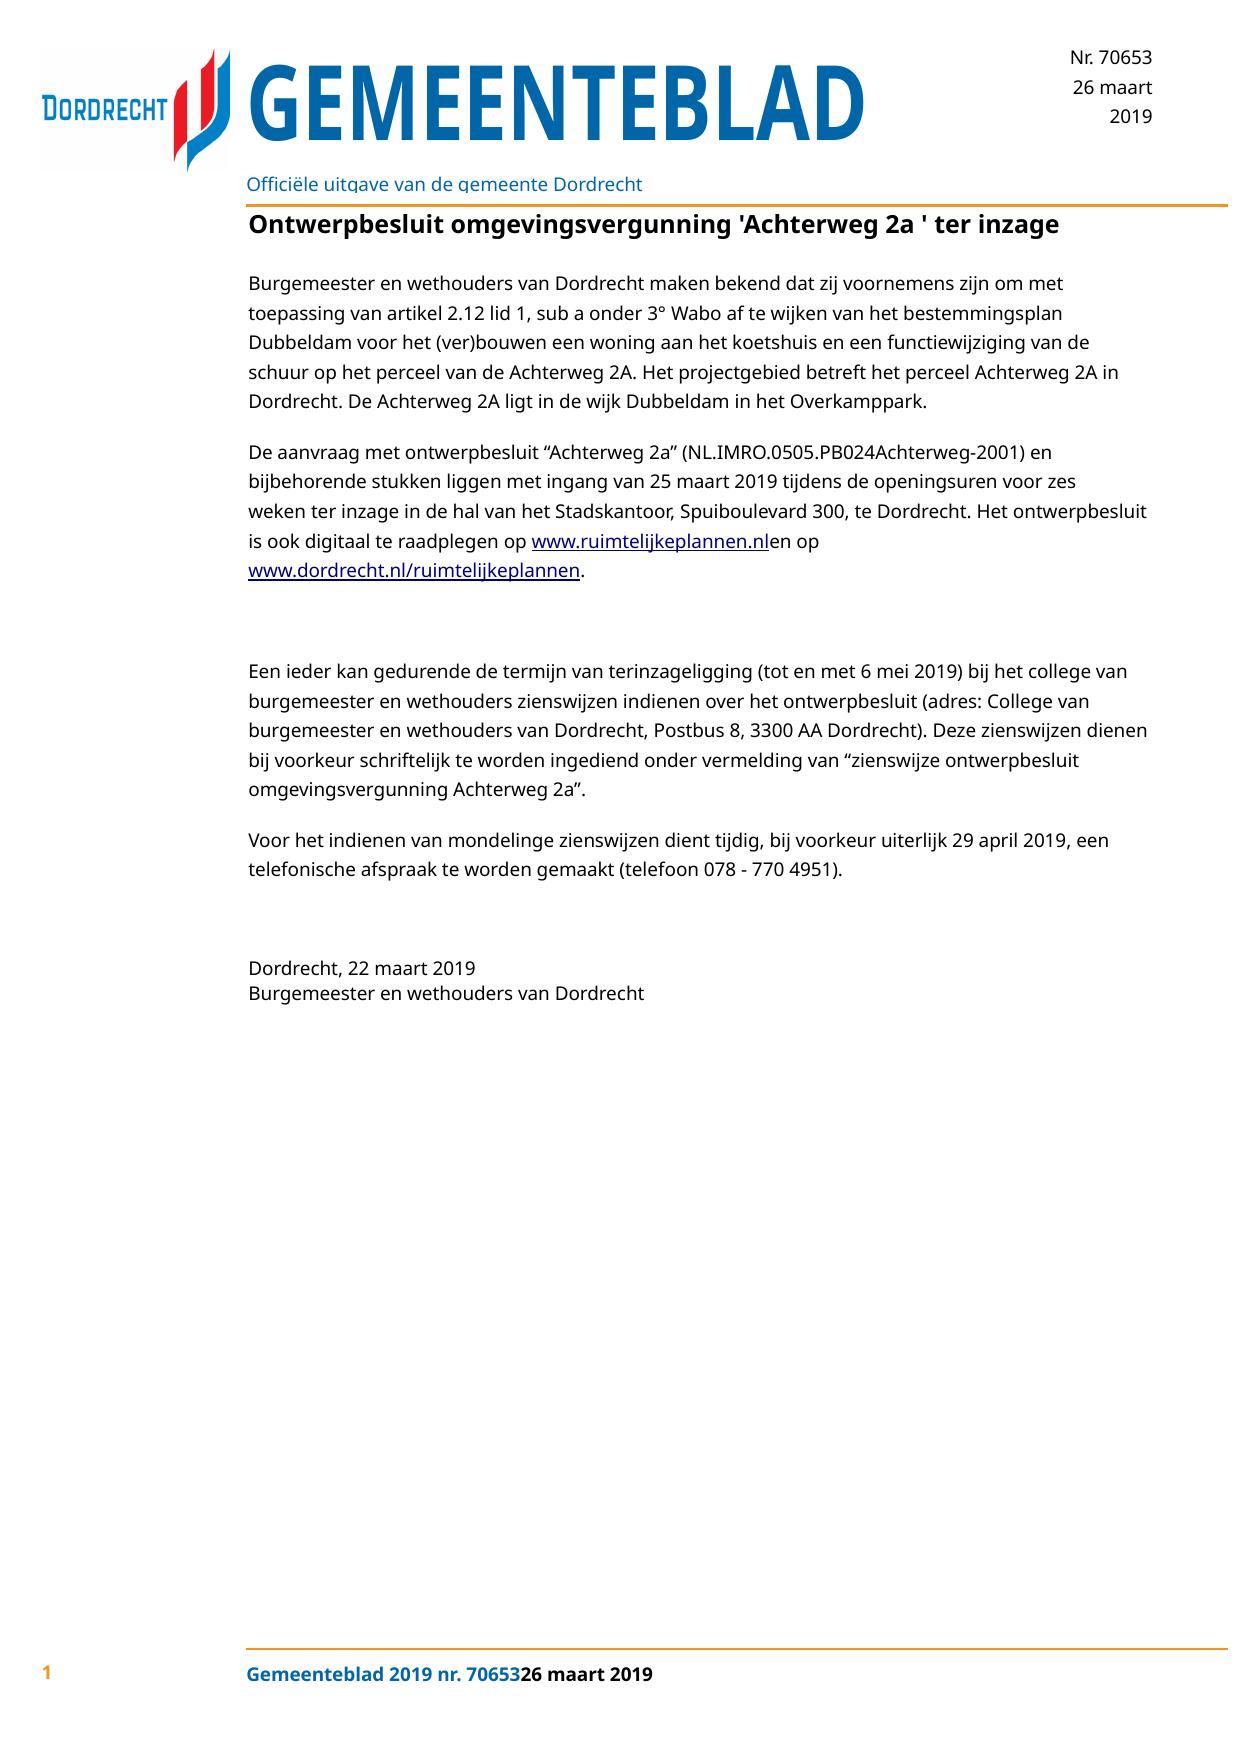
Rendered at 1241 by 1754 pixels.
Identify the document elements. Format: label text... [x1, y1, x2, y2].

text Burgemeester en wethouders van Dordrecht [248, 981, 1152, 1006]
text Ontwerpbesluit omgevingsvergunning 'Achterweg 2a ' ter inzage [248, 207, 1152, 241]
text Een ieder kan gedurende de termijn van terinzageligging (tot en met 6 mei 2019) bij het college van burgemeester en wethouders zienswijzen indienen over het ontwerpbesluit (adres: College van burgemeester en wethouders van Dordrecht, Postbus 8, 3300 AA Dordrecht). Deze zienswijzen dienen bij voorkeur schriftelijk te worden ingediend onder vermelding van “zienswijze ontwerpbesluit omgevingsvergunning Achterweg 2a”. [248, 658, 1152, 802]
text De aanvraag met ontwerpbesluit “Achterweg 2a” (NL.IMRO.0505.PB024Achterweg-2001) en bijbehorende stukken liggen met ingang van 25 maart 2019 tijdens de openingsuren voor zes weken ter inzage in de hal van het Stadskantoor, Spuiboulevard 300, te Dordrecht. Het ontwerpbesluit is ook digitaal te raadplegen op www.ruimtelijkeplannen.nlen op www.dordrecht.nl/ruimtelijkeplannen. [248, 439, 1152, 583]
text Dordrecht, 22 maart 2019 [248, 955, 1152, 981]
text Burgemeester en wethouders van Dordrecht maken bekend dat zij voornemens zijn om met toepassing van artikel 2.12 lid 1, sub a onder 3° Wabo af te wijken van het bestemmingsplan Dubbeldam voor het (ver)bouwen een woning aan het koetshuis en een functiewijziging van de schuur op het perceel van de Achterweg 2A. Het projectgebied betreft het perceel Achterweg 2A in Dordrecht. De Achterweg 2A ligt in de wijk Dubbeldam in het Overkamppark. [248, 270, 1152, 414]
picture [41, 47, 231, 172]
text Voor het indienen van mondelinge zienswijzen dient tijdig, bij voorkeur uiterlijk 29 april 2019, een telefonische afspraak te worden gemaakt (telefoon 078 - 770 4951). [248, 827, 1152, 882]
